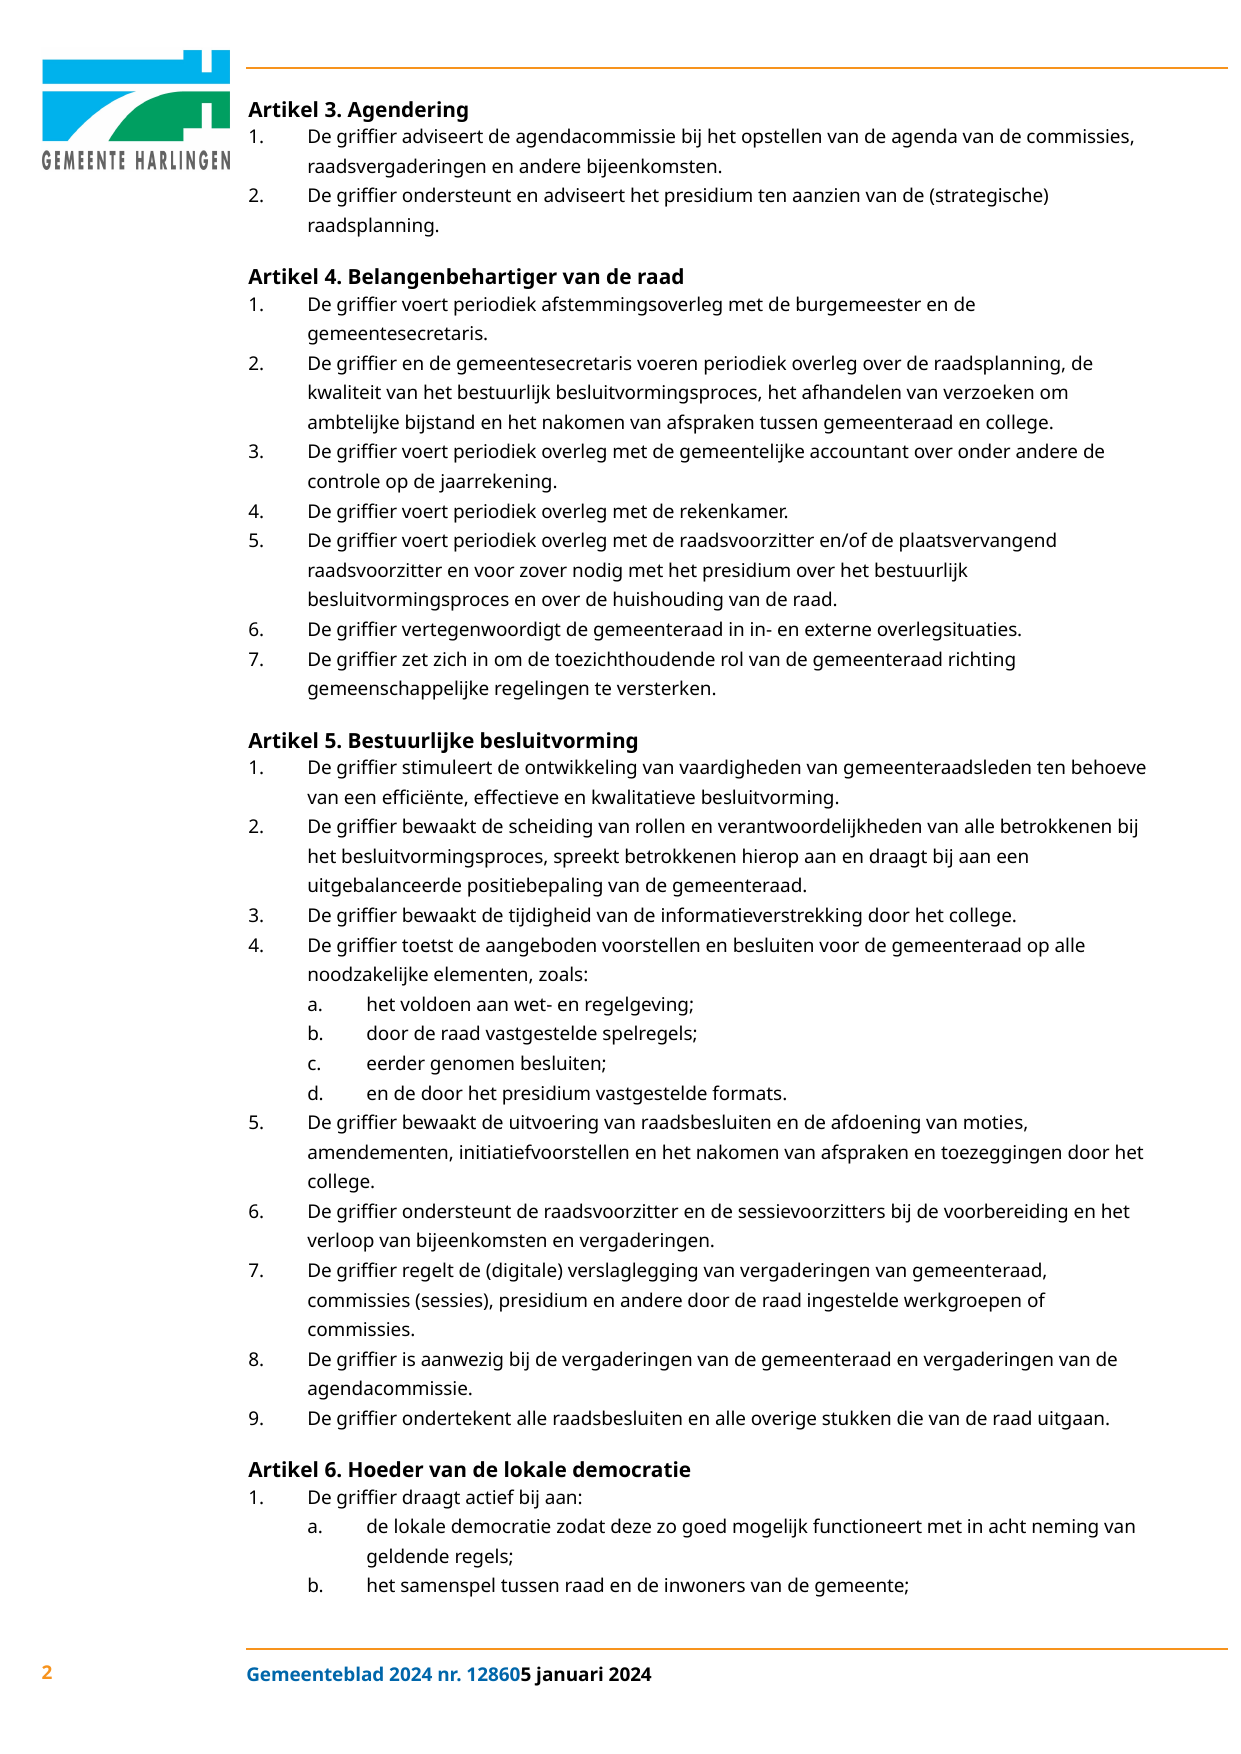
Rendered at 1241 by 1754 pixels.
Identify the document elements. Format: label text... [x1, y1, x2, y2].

list De griffier bewaakt de scheiding van rollen en verantwoordelijkheden van alle betrokkenen bij het besluitvormingsproces, spreekt betrokkenen hierop aan en draagt bij aan een uitgebalanceerde positiebepaling van de gemeenteraad. [248, 813, 1152, 898]
list De griffier voert periodiek overleg met de raadsvoorzitter en/of de plaatsvervangend raadsvoorzitter en voor zover nodig met het presidium over het bestuurlijk besluitvormingsproces en over de huishouding van de raad. [248, 527, 1152, 612]
list De griffier en de gemeentesecretaris voeren periodiek overleg over de raadsplanning, de kwaliteit van het bestuurlijk besluitvormingsproces, het afhandelen van verzoeken om ambtelijke bijstand en het nakomen van afspraken tussen gemeenteraad en college. [248, 350, 1152, 435]
list De griffier adviseert de agendacommissie bij het opstellen van de agenda van de commissies, raadsvergaderingen en andere bijeenkomsten. [248, 123, 1152, 178]
list De griffier vertegenwoordigt de gemeenteraad in in- en externe overlegsituaties. [248, 616, 1152, 642]
list De griffier toetst de aangeboden voorstellen en besluiten voor de gemeenteraad op alle noodzakelijke elementen, zoals: [248, 932, 1152, 987]
list De griffier stimuleert de ontwikkeling van vaardigheden van gemeenteraadsleden ten behoeve van een efficiënte, effectieve en kwalitatieve besluitvorming. [248, 754, 1152, 809]
list De griffier voert periodiek overleg met de rekenkamer. [248, 498, 1152, 524]
text Artikel 6. Hoeder van de lokale democratie [248, 1456, 1152, 1484]
list De griffier draagt actief bij aan: [248, 1484, 1152, 1510]
text Artikel 3. Agendering [248, 95, 1152, 123]
list eerder genomen besluiten; [307, 1050, 1152, 1076]
list het samenspel tussen raad en de inwoners van de gemeente; [307, 1573, 1152, 1598]
text Artikel 5. Bestuurlijke besluitvorming [248, 726, 1152, 754]
list het voldoen aan wet- en regelgeving; [307, 991, 1152, 1017]
list De griffier voert periodiek overleg met de gemeentelijke accountant over onder andere de controle op de jaarrekening. [248, 439, 1152, 494]
list door de raad vastgestelde spelregels; [307, 1021, 1152, 1046]
list De griffier bewaakt de tijdigheid van de informatieverstrekking door het college. [248, 902, 1152, 928]
list De griffier voert periodiek afstemmingsoverleg met de burgemeester en de gemeentesecretaris. [248, 291, 1152, 346]
list De griffier ondertekent alle raadsbesluiten en alle overige stukken die van de raad uitgaan. [248, 1405, 1152, 1431]
picture [41, 47, 231, 172]
list en de door het presidium vastgestelde formats. [307, 1080, 1152, 1105]
text Artikel 4. Belangenbehartiger van de raad [248, 262, 1152, 291]
list De griffier ondersteunt en adviseert het presidium ten aanzien van de (strategische) raadsplanning. [248, 182, 1152, 238]
list De griffier bewaakt de uitvoering van raadsbesluiten en de afdoening van moties, amendementen, initiatiefvoorstellen en het nakomen van afspraken en toezeggingen door het college. [248, 1109, 1152, 1194]
list De griffier zet zich in om de toezichthoudende rol van de gemeenteraad richting gemeenschappelijke regelingen te versterken. [248, 646, 1152, 701]
list de lokale democratie zodat deze zo goed mogelijk functioneert met in acht neming van geldende regels; [307, 1513, 1152, 1569]
list De griffier ondersteunt de raadsvoorzitter en de sessievoorzitters bij de voorbereiding en het verloop van bijeenkomsten en vergaderingen. [248, 1198, 1152, 1253]
list De griffier is aanwezig bij de vergaderingen van de gemeenteraad en vergaderingen van de agendacommissie. [248, 1346, 1152, 1401]
list De griffier regelt de (digitale) verslaglegging van vergaderingen van gemeenteraad, commissies (sessies), presidium en andere door de raad ingestelde werkgroepen of commissies. [248, 1257, 1152, 1342]
